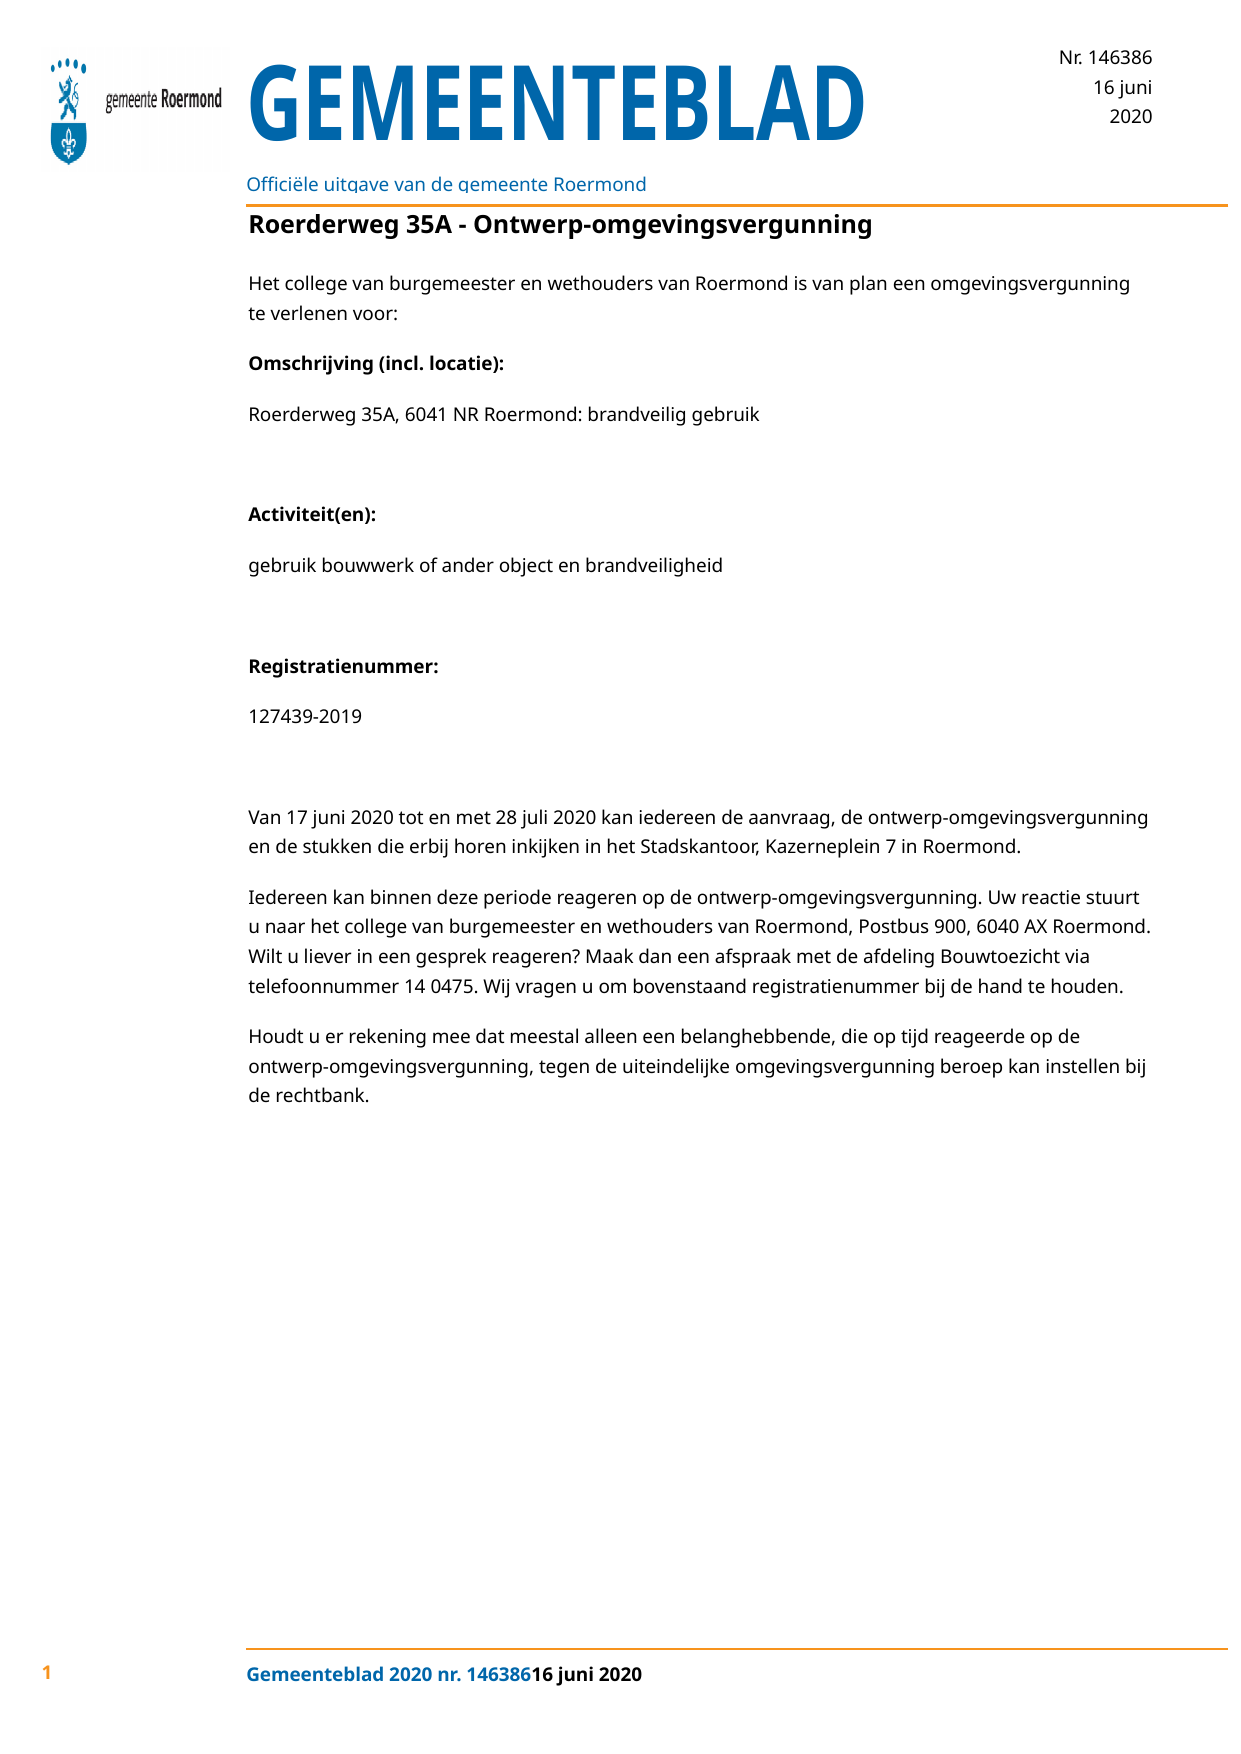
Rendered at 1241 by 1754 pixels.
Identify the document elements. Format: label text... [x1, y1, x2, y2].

text Activiteit(en): [248, 502, 1152, 527]
text Iedereen kan binnen deze periode reageren op de ontwerp-omgevingsvergunning. Uw reactie stuurt u naar het college van burgemeester en wethouders van Roermond, Postbus 900, 6040 AX Roermond. Wilt u liever in een gesprek reageren? Maak dan een afspraak met de afdeling Bouwtoezicht via telefoonnummer 14 0475. Wij vragen u om bovenstaand registratienummer bij de hand te houden. [248, 884, 1152, 998]
text Roerderweg 35A, 6041 NR Roermond: brandveilig gebruik [248, 401, 1152, 426]
picture [41, 47, 231, 172]
text Omschrijving (incl. locatie): [248, 350, 1152, 376]
text Roerderweg 35A - Ontwerp-omgevingsvergunning [248, 207, 1152, 241]
text Registratienummer: [248, 653, 1152, 678]
text Het college van burgemeester en wethouders van Roermond is van plan een omgevingsvergunning te verlenen voor: [248, 270, 1152, 326]
text 127439-2019 [248, 703, 1152, 729]
text Van 17 juni 2020 tot en met 28 juli 2020 kan iedereen de aanvraag, de ontwerp-omgevingsvergunning en de stukken die erbij horen inkijken in het Stadskantoor, Kazerneplein 7 in Roermond. [248, 804, 1152, 859]
text Houdt u er rekening mee dat meestal alleen een belanghebbende, die op tijd reageerde op de ontwerp-omgevingsvergunning, tegen de uiteindelijke omgevingsvergunning beroep kan instellen bij de rechtbank. [248, 1023, 1152, 1108]
text gebruik bouwwerk of ander object en brandveiligheid [248, 552, 1152, 578]
